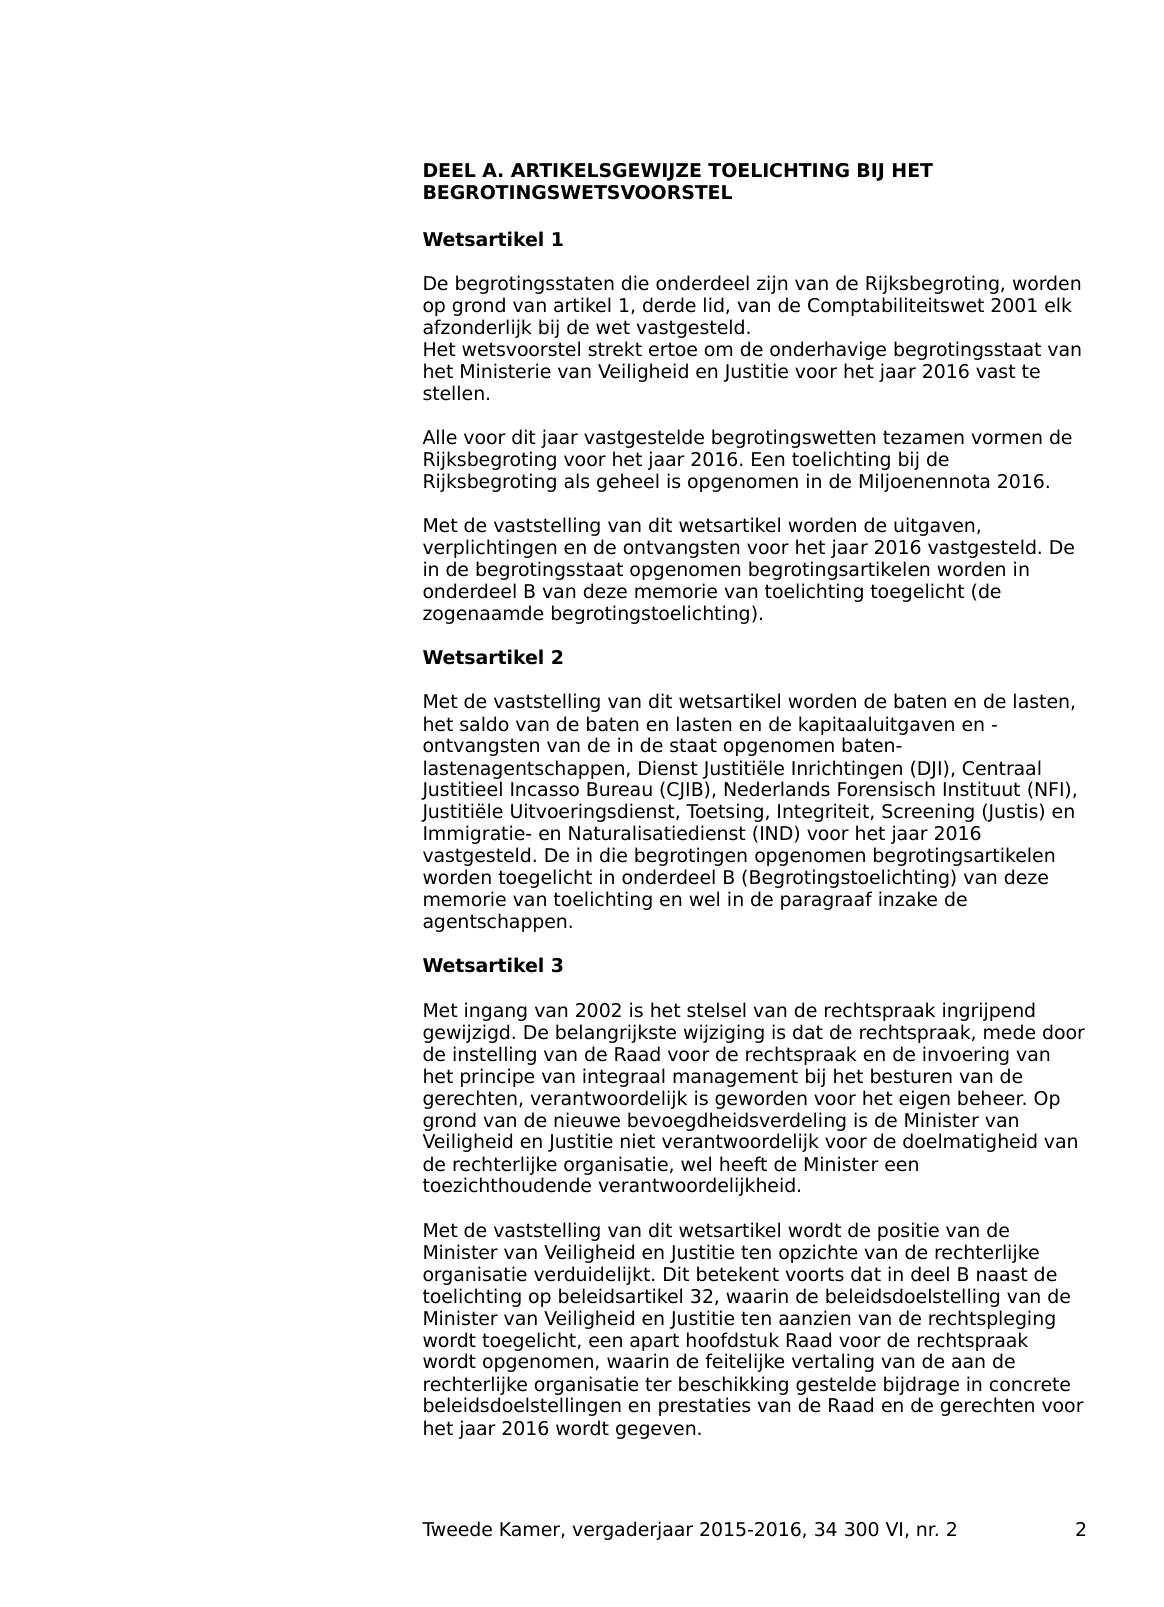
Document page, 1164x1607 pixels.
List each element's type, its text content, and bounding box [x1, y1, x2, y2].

subtitle Wetsartikel 2 [422, 647, 1087, 669]
subtitle DEEL A. ARTIKELSGEWIJZE TOELICHTING BIJ HET BEGROTINGSWETSVOORSTEL [422, 160, 1087, 204]
text Met ingang van 2002 is het stelsel van de rechtspraak ingrijpend gewijzigd. De belangrijkste wijziging is dat de rechtspraak, mede door de instelling van de Raad voor de rechtspraak en de invoering van het principe van integraal management bij het besturen van de gerechten, verantwoordelijk is geworden voor het eigen beheer. Op grond van de nieuwe bevoegdheidsverdeling is de Minister van Veiligheid en Justitie niet verantwoordelijk voor de doelmatigheid van de rechterlijke organisatie, wel heeft de Minister een toezichthoudende verantwoordelijkheid. [422, 999, 1087, 1197]
text Met de vaststelling van dit wetsartikel worden de uitgaven, verplichtingen en de ontvangsten voor het jaar 2016 vastgesteld. De in de begrotingsstaat opgenomen begrotingsartikelen worden in onderdeel B van deze memorie van toelichting toegelicht (de zogenaamde begrotingstoelichting). [422, 515, 1087, 625]
text De begrotingsstaten die onderdeel zijn van de Rijksbegroting, worden op grond van artikel 1, derde lid, van de Comptabiliteitswet 2001 elk afzonderlijk bij de wet vastgesteld. [422, 273, 1087, 339]
text Met de vaststelling van dit wetsartikel worden de baten en de lasten, het saldo van de baten en lasten en de kapitaaluitgaven en -ontvangsten van de in de staat opgenomen baten-lastenagentschappen, Dienst Justitiële Inrichtingen (DJI), Centraal Justitieel Incasso Bureau (CJIB), Nederlands Forensisch Instituut (NFI), Justitiële Uitvoeringsdienst, Toetsing, Integriteit, Screening (Justis) en Immigratie- en Naturalisatiedienst (IND) voor het jaar 2016 vastgesteld. De in die begrotingen opgenomen begrotingsartikelen worden toegelicht in onderdeel B (Begrotingstoelichting) van deze memorie van toelichting en wel in de paragraaf inzake de agentschappen. [422, 691, 1087, 933]
text Alle voor dit jaar vastgestelde begrotingswetten tezamen vormen de Rijksbegroting voor het jaar 2016. Een toelichting bij de Rijksbegroting als geheel is opgenomen in de Miljoenennota 2016. [422, 427, 1087, 493]
text Met de vaststelling van dit wetsartikel wordt de positie van de Minister van Veiligheid en Justitie ten opzichte van de rechterlijke organisatie verduidelijkt. Dit betekent voorts dat in deel B naast de toelichting op beleidsartikel 32, waarin de beleidsdoelstelling van de Minister van Veiligheid en Justitie ten aanzien van de rechtspleging wordt toegelicht, een apart hoofdstuk Raad voor de rechtspraak wordt opgenomen, waarin de feitelijke vertaling van de aan de rechterlijke organisatie ter beschikking gestelde bijdrage in concrete beleidsdoelstellingen en prestaties van de Raad en de gerechten voor het jaar 2016 wordt gegeven. [422, 1219, 1087, 1439]
subtitle Wetsartikel 1 [422, 229, 1087, 251]
text Het wetsvoorstel strekt ertoe om de onderhavige begrotingsstaat van het Ministerie van Veiligheid en Justitie voor het jaar 2016 vast te stellen. [422, 339, 1087, 405]
subtitle Wetsartikel 3 [422, 955, 1087, 977]
